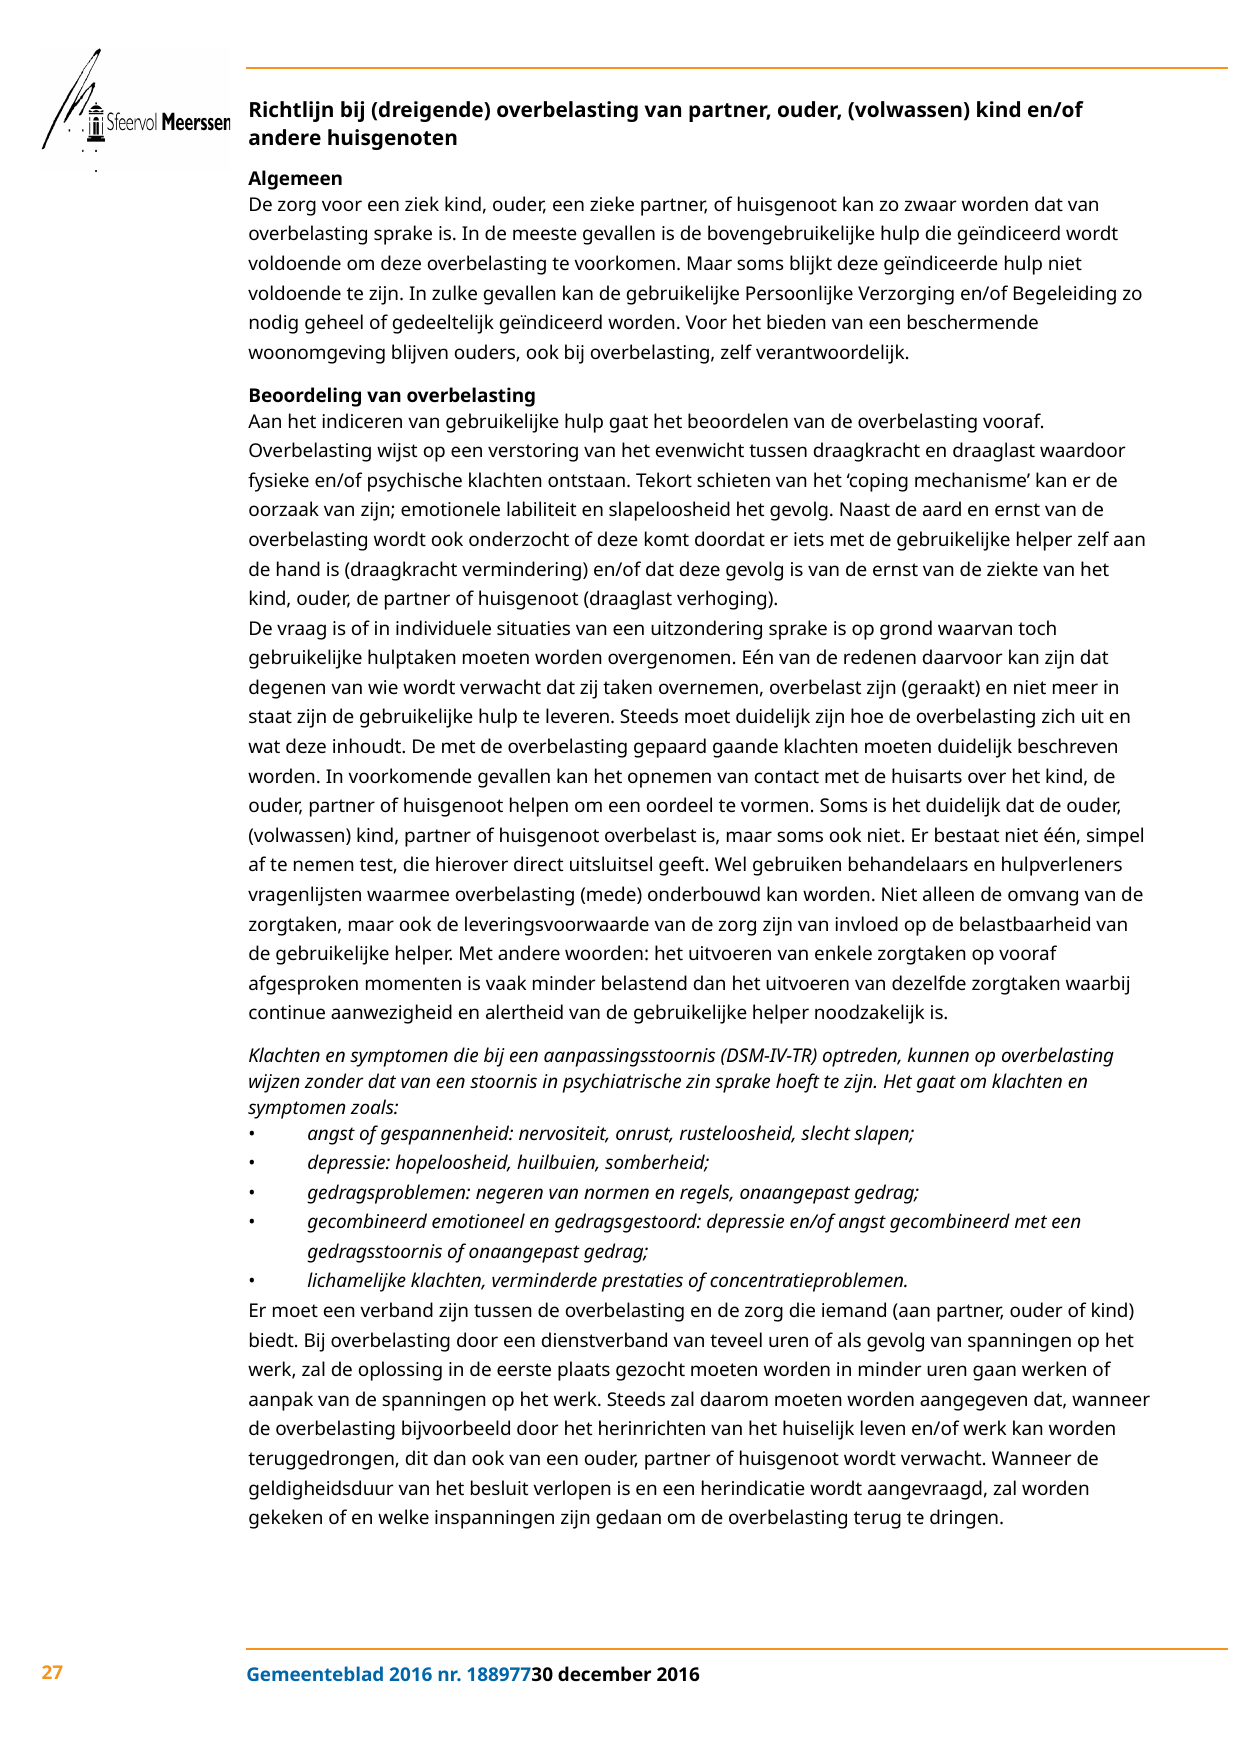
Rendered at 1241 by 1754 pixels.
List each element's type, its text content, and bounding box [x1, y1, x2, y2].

list gecombineerd emotioneel en gedragsgestoord: depressie en/of angst gecombineerd met een gedragsstoornis of onaangepast gedrag; [248, 1208, 1152, 1264]
text Richtlijn bij (dreigende) overbelasting van partner, ouder, (volwassen) kind en/of andere huisgenoten [248, 95, 1152, 152]
list depressie: hopeloosheid, huilbuien, somberheid; [248, 1149, 1152, 1175]
text Er moet een verband zijn tussen de overbelasting en de zorg die iemand (aan partner, ouder of kind) biedt. Bij overbelasting door een dienstverband van teveel uren of als gevolg van spanningen op het werk, zal de oplossing in de eerste plaats gezocht moeten worden in minder uren gaan werken of aanpak van de spanningen op het werk. Steeds zal daarom moeten worden aangegeven dat, wanneer de overbelasting bijvoorbeeld door het herinrichten van het huiselijk leven en/of werk kan worden teruggedrongen, dit dan ook van een ouder, partner of huisgenoot wordt verwacht. Wanneer de geldigheidsduur van het besluit verlopen is en een herindicatie wordt aangevraagd, zal worden gekeken of en welke inspanningen zijn gedaan om de overbelasting terug te dringen. [248, 1297, 1152, 1530]
list angst of gespannenheid: nervositeit, onrust, rusteloosheid, slecht slapen; [248, 1120, 1152, 1146]
text De zorg voor een ziek kind, ouder, een zieke partner, of huisgenoot kan zo zwaar worden dat van overbelasting sprake is. In de meeste gevallen is de bovengebruikelijke hulp die geïndiceerd wordt voldoende om deze overbelasting te voorkomen. Maar soms blijkt deze geïndiceerde hulp niet voldoende te zijn. In zulke gevallen kan de gebruikelijke Persoonlijke Verzorging en/of Begeleiding zo nodig geheel of gedeeltelijk geïndiceerd worden. Voor het bieden van een beschermende woonomgeving blijven ouders, ook bij overbelasting, zelf verantwoordelijk. [248, 191, 1152, 365]
text Klachten en symptomen die bij een aanpassingsstoornis (DSM-IV-TR) optreden, kunnen op overbelasting wijzen zonder dat van een stoornis in psychiatrische zin sprake hoeft te zijn. Het gaat om klachten en symptomen zoals: [248, 1043, 1152, 1120]
text De vraag is of in individuele situaties van een uitzondering sprake is op grond waarvan toch gebruikelijke hulptaken moeten worden overgenomen. Eén van de redenen daarvoor kan zijn dat degenen van wie wordt verwacht dat zij taken overnemen, overbelast zijn (geraakt) en niet meer in staat zijn de gebruikelijke hulp te leveren. Steeds moet duidelijk zijn hoe de overbelasting zich uit en wat deze inhoudt. De met de overbelasting gepaard gaande klachten moeten duidelijk beschreven worden. In voorkomende gevallen kan het opnemen van contact met de huisarts over het kind, de ouder, partner of huisgenoot helpen om een oordeel te vormen. Soms is het duidelijk dat de ouder, (volwassen) kind, partner of huisgenoot overbelast is, maar soms ook niet. Er bestaat niet één, simpel af te nemen test, die hierover direct uitsluitsel geeft. Wel gebruiken behandelaars en hulpverleners vragenlijsten waarmee overbelasting (mede) onderbouwd kan worden. Niet alleen de omvang van de zorgtaken, maar ook de leveringsvoorwaarde van de zorg zijn van invloed op de belastbaarheid van de gebruikelijke helper. Met andere woorden: het uitvoeren van enkele zorgtaken op vooraf afgesproken momenten is vaak minder belastend dan het uitvoeren van dezelfde zorgtaken waarbij continue aanwezigheid en alertheid van de gebruikelijke helper noodzakelijk is. [248, 615, 1152, 1025]
picture [41, 47, 231, 172]
list lichamelijke klachten, verminderde prestaties of concentratieproblemen. [248, 1268, 1152, 1293]
text Aan het indiceren van gebruikelijke hulp gaat het beoordelen van de overbelasting vooraf. Overbelasting wijst op een verstoring van het evenwicht tussen draagkracht en draaglast waardoor fysieke en/of psychische klachten ontstaan. Tekort schieten van het ‘coping mechanisme’ kan er de oorzaak van zijn; emotionele labiliteit en slapeloosheid het gevolg. Naast de aard en ernst van de overbelasting wordt ook onderzocht of deze komt doordat er iets met de gebruikelijke helper zelf aan de hand is (draagkracht vermindering) en/of dat deze gevolg is van de ernst van de ziekte van het kind, ouder, de partner of huisgenoot (draaglast verhoging). [248, 408, 1152, 611]
text Algemeen [248, 165, 1152, 191]
text Beoordeling van overbelasting [248, 382, 1152, 408]
list gedragsproblemen: negeren van normen en regels, onaangepast gedrag; [248, 1179, 1152, 1205]
